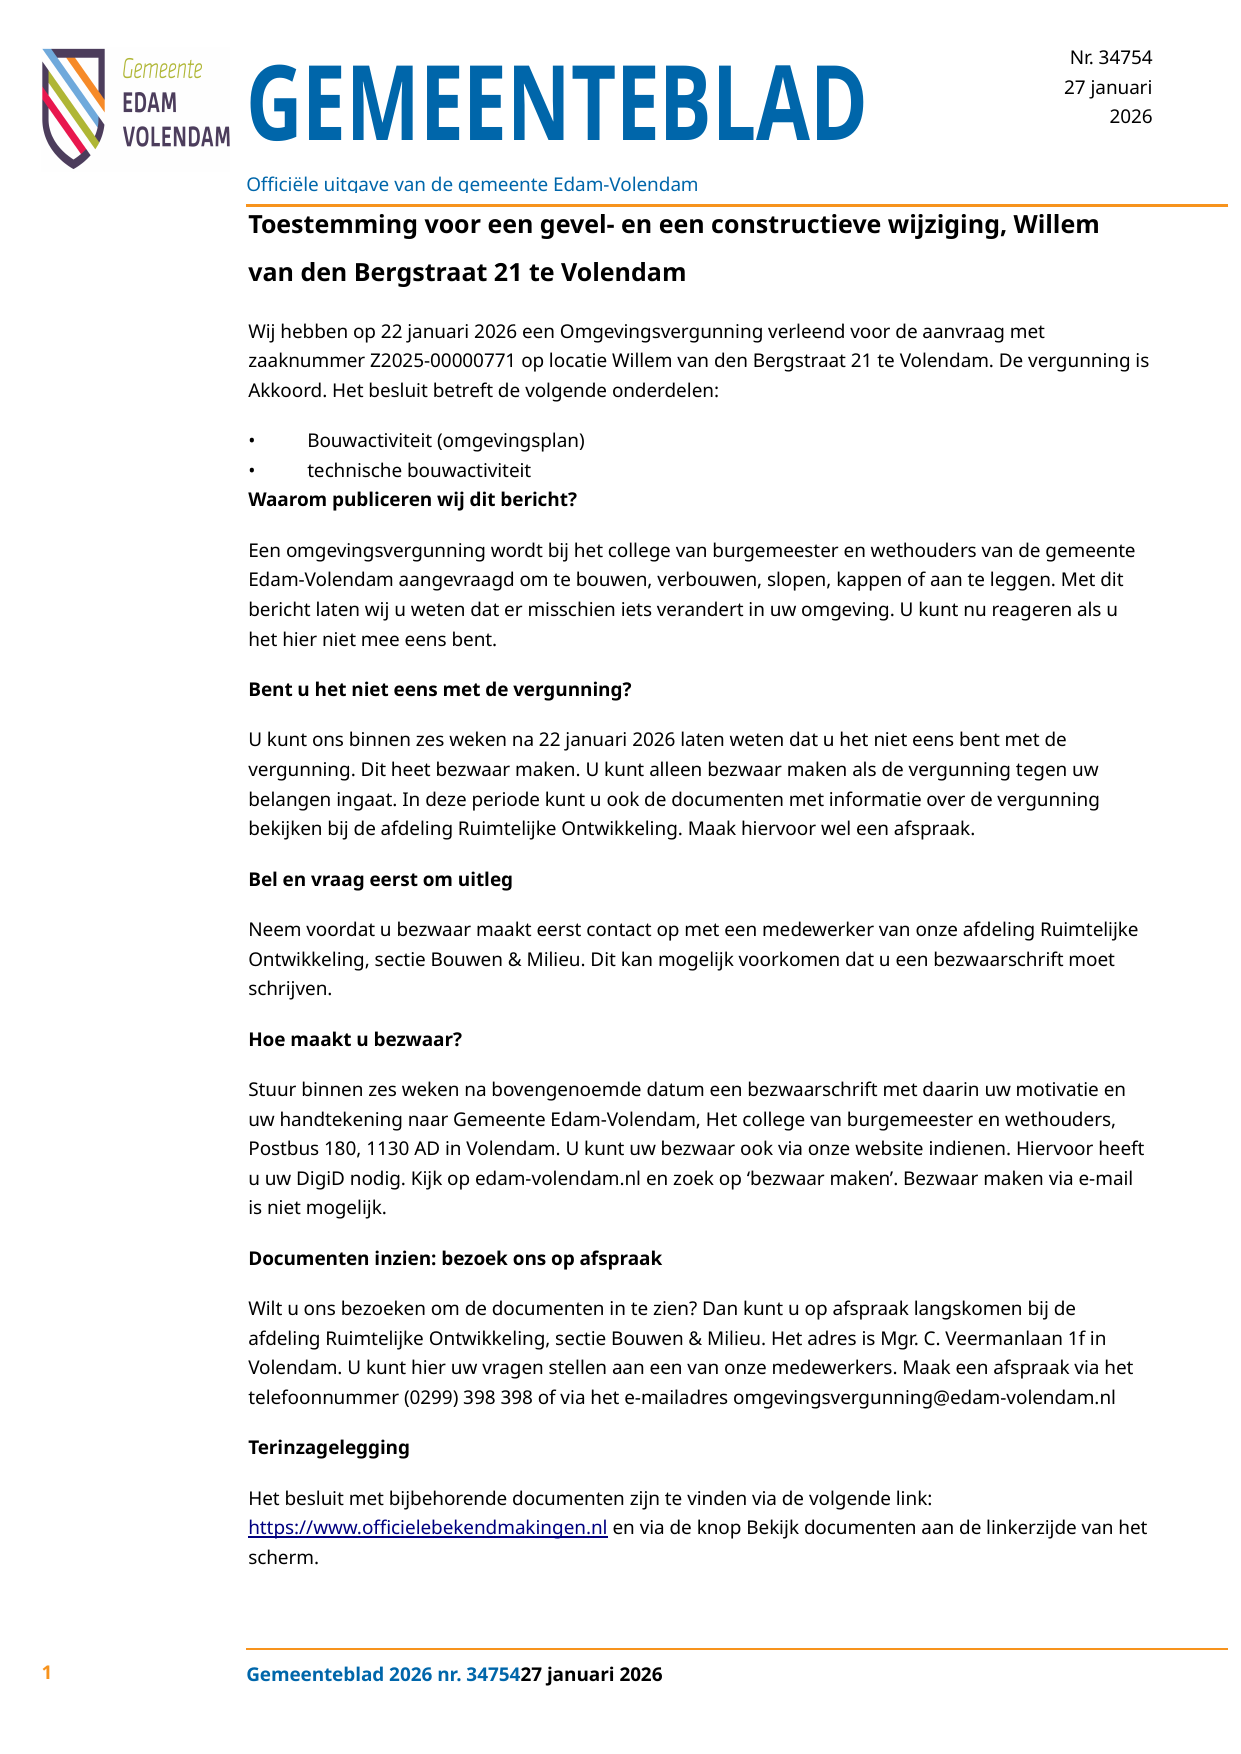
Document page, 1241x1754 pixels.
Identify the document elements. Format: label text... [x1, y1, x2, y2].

text Bent u het niet eens met de vergunning? [248, 676, 1152, 702]
text Hoe maakt u bezwaar? [248, 1026, 1152, 1052]
text Het besluit met bijbehorende documenten zijn te vinden via de volgende link: https://www.officielebekendmakingen.nl en via de knop Bekijk documenten aan de linkerzijde van het scherm. [248, 1485, 1152, 1570]
text Een omgevingsvergunning wordt bij het college van burgemeester en wethouders van de gemeente Edam-Volendam aangevraagd om te bouwen, verbouwen, slopen, kappen of aan te leggen. Met dit bericht laten wij u weten dat er misschien iets verandert in uw omgeving. U kunt nu reageren als u het hier niet mee eens bent. [248, 537, 1152, 652]
text Bel en vraag eerst om uitleg [248, 866, 1152, 892]
text Waarom publiceren wij dit bericht? [248, 487, 1152, 512]
text Wilt u ons bezoeken om de documenten in te zien? Dan kunt u op afspraak langskomen bij de afdeling Ruimtelijke Ontwikkeling, sectie Bouwen & Milieu. Het adres is Mgr. C. Veermanlaan 1f in Volendam. U kunt hier uw vragen stellen aan een van onze medewerkers. Maak een afspraak via het telefoonnummer (0299) 398 398 of via het e-mailadres omgevingsvergunning@edam-volendam.nl [248, 1295, 1152, 1410]
text U kunt ons binnen zes weken na 22 januari 2026 laten weten dat u het niet eens bent met de vergunning. Dit heet bezwaar maken. U kunt alleen bezwaar maken als de vergunning tegen uw belangen ingaat. In deze periode kunt u ook de documenten met informatie over de vergunning bekijken bij de afdeling Ruimtelijke Ontwikkeling. Maak hiervoor wel een afspraak. [248, 727, 1152, 841]
list Bouwactiviteit (omgevingsplan) [248, 427, 1152, 453]
text Documenten inzien: bezoek ons op afspraak [248, 1245, 1152, 1271]
text Stuur binnen zes weken na bovengenoemde datum een bezwaarschrift met daarin uw motivatie en uw handtekening naar Gemeente Edam-Volendam, Het college van burgemeester en wethouders, Postbus 180, 1130 AD in Volendam. U kunt uw bezwaar ook via onze website indienen. Hiervoor heeft u uw DigiD nodig. Kijk op edam-volendam.nl en zoek op ‘bezwaar maken’. Bezwaar maken via e-mail is niet mogelijk. [248, 1076, 1152, 1220]
list technische bouwactiviteit [248, 457, 1152, 483]
text Terinzagelegging [248, 1434, 1152, 1460]
picture [41, 47, 231, 172]
text Neem voordat u bezwaar maakt eerst contact op met een medewerker van onze afdeling Ruimtelijke Ontwikkeling, sectie Bouwen & Milieu. Dit kan mogelijk voorkomen dat u een bezwaarschrift moet schrijven. [248, 916, 1152, 1001]
text Toestemming voor een gevel- en een constructieve wijziging, Willem van den Bergstraat 21 te Volendam [248, 207, 1152, 288]
text Wij hebben op 22 januari 2026 een Omgevingsvergunning verleend voor de aanvraag met zaaknummer Z2025-00000771 op locatie Willem van den Bergstraat 21 te Volendam. De vergunning is Akkoord. Het besluit betreft de volgende onderdelen: [248, 318, 1152, 403]
